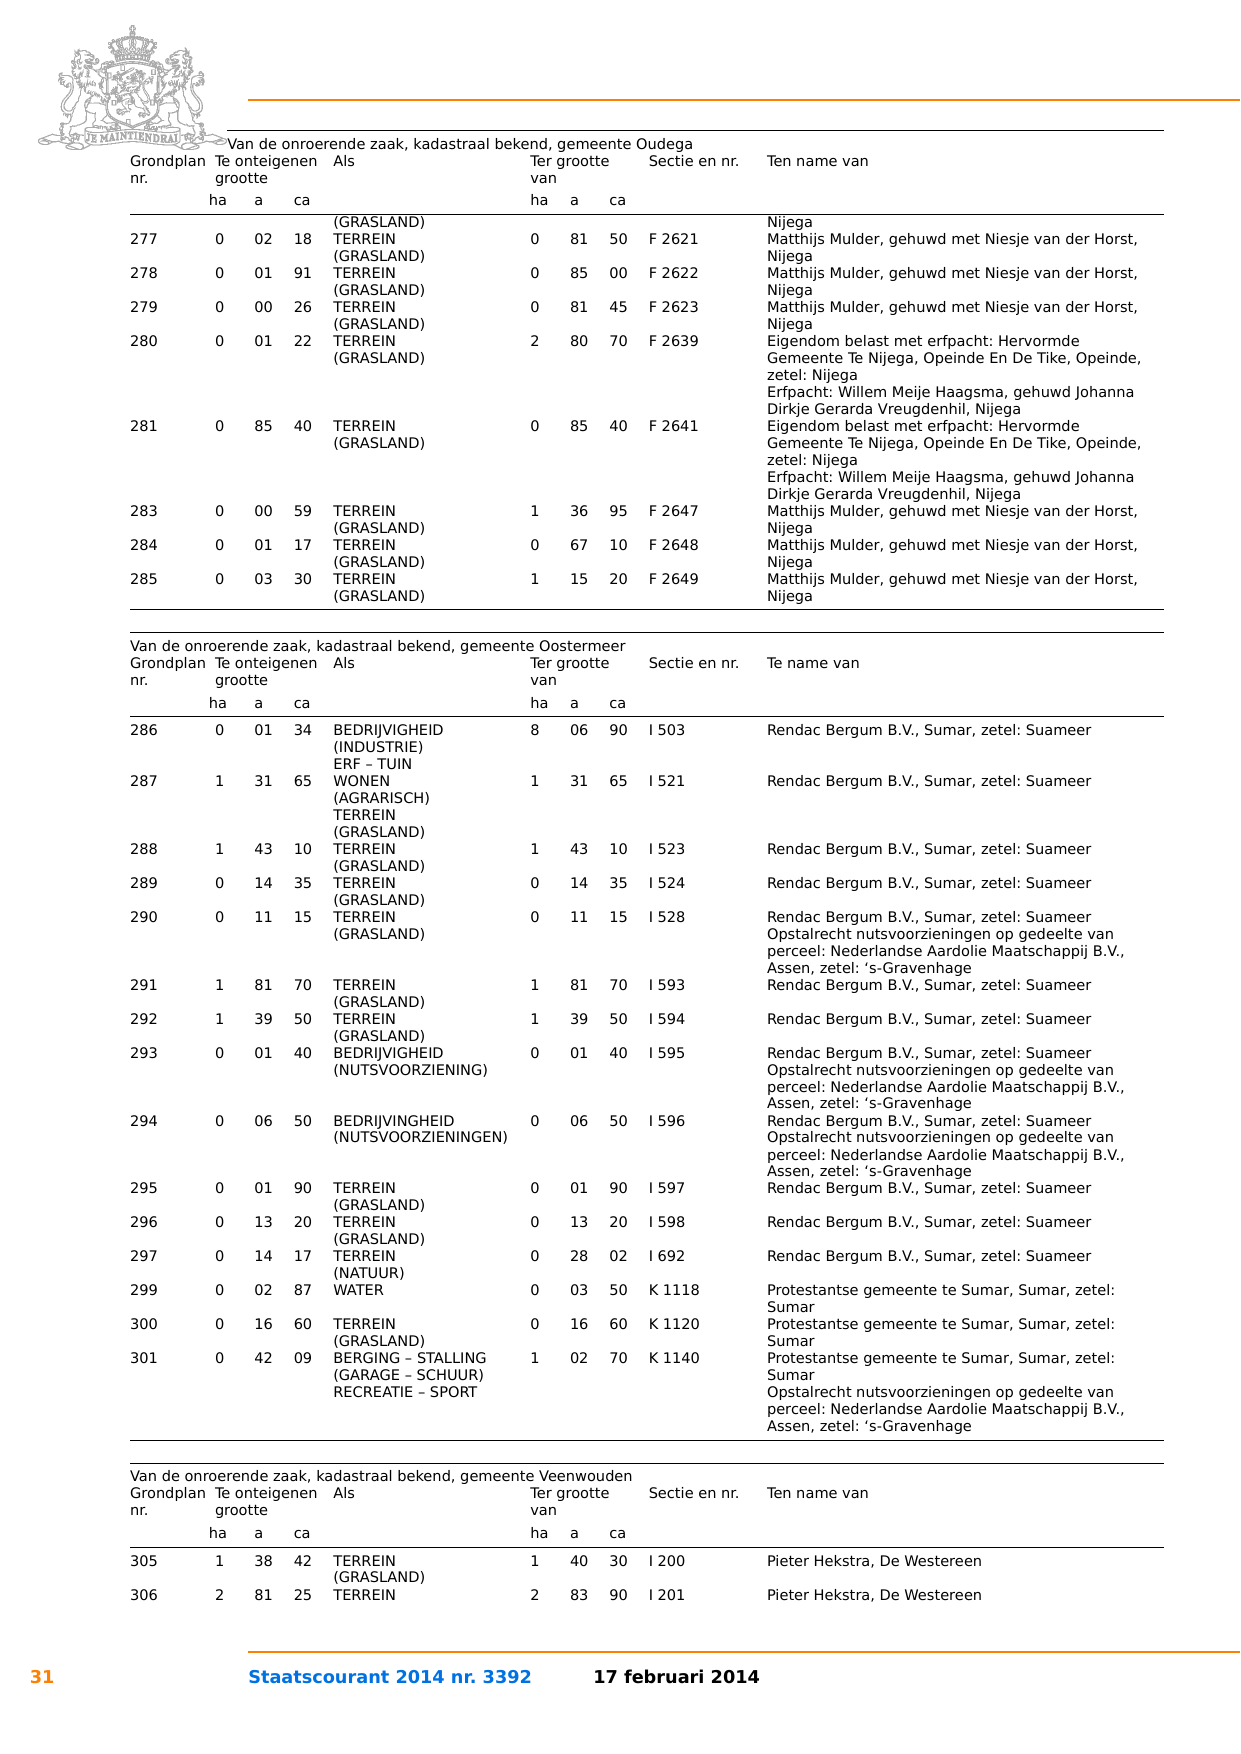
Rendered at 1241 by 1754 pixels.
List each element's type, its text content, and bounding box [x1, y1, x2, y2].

table_cell TERREIN (GRASLAND) [327, 571, 524, 609]
table_cell 20 [603, 1214, 643, 1248]
table_cell 16 [564, 1316, 603, 1350]
table_cell Als [327, 655, 524, 716]
table_cell 0 [524, 1282, 564, 1316]
table_cell 0 [524, 231, 564, 265]
table_cell 01 [248, 717, 288, 773]
table_cell 299 [130, 1282, 209, 1316]
table_cell 0 [524, 265, 564, 299]
table_cell 283 [130, 503, 209, 537]
table_cell 00 [248, 299, 288, 333]
table_cell Pieter Hekstra, De Westereen [761, 1586, 1163, 1603]
table_cell Ter grootte van [524, 1485, 643, 1524]
table_cell ha [209, 1524, 248, 1547]
table_cell 40 [288, 418, 327, 503]
table_cell 10 [288, 841, 327, 875]
table_cell TERREIN (NATUUR) [327, 1248, 524, 1282]
table_cell 278 [130, 265, 209, 299]
table_cell [209, 215, 248, 231]
table_cell 296 [130, 1214, 209, 1248]
table_cell TERREIN (GRASLAND) [327, 1214, 524, 1248]
table_cell 1 [524, 571, 564, 609]
table_cell BERGING – STALLING (GARAGE – SCHUUR) RECREATIE – SPORT [327, 1350, 524, 1440]
table_cell I 201 [643, 1586, 761, 1603]
table_cell 80 [564, 333, 603, 418]
table_cell TERREIN (GRASLAND) [327, 841, 524, 875]
table_cell 1 [524, 1548, 564, 1586]
table_cell 00 [248, 503, 288, 537]
table_cell 0 [524, 909, 564, 977]
table_cell 13 [564, 1214, 603, 1248]
table_cell Matthijs Mulder, gehuwd met Niesje van der Horst, Nijega [761, 265, 1163, 299]
table_cell I 528 [643, 909, 761, 977]
table_cell 06 [564, 1113, 603, 1180]
table_cell 284 [130, 537, 209, 571]
table_cell Te name van [761, 655, 1163, 716]
table_cell TERREIN (GRASLAND) [327, 231, 524, 265]
table_cell 20 [603, 571, 643, 609]
table_cell Rendac Bergum B.V., Sumar, zetel: Suameer [761, 977, 1163, 1011]
table_header Van de onroerende zaak, kadastraal bekend, gemeente Veenwouden [130, 1464, 1163, 1485]
table_cell TERREIN (GRASLAND) [327, 909, 524, 977]
table_cell 10 [603, 537, 643, 571]
table_cell Rendac Bergum B.V., Sumar, zetel: Suameer [761, 1248, 1163, 1282]
table_cell Te onteigenen grootte [209, 153, 327, 191]
table_cell 43 [248, 841, 288, 875]
table_cell 295 [130, 1180, 209, 1214]
table_cell 2 [524, 333, 564, 418]
table_cell ha [209, 191, 248, 214]
table_cell 0 [209, 503, 248, 537]
table_cell a [564, 1524, 603, 1547]
table_cell 06 [248, 1113, 288, 1180]
table_cell 26 [288, 299, 327, 333]
table_cell I 593 [643, 977, 761, 1011]
table_cell 90 [603, 1180, 643, 1214]
table_cell TERREIN (GRASLAND) [327, 333, 524, 418]
table_cell 15 [564, 571, 603, 609]
table_cell 31 [248, 773, 288, 841]
table_cell TERREIN (GRASLAND) [327, 977, 524, 1011]
table_cell 286 [130, 717, 209, 773]
table_cell F 2621 [643, 231, 761, 265]
table_cell 70 [603, 1350, 643, 1440]
table_cell K 1118 [643, 1282, 761, 1316]
table_cell 30 [288, 571, 327, 609]
table_cell 285 [130, 571, 209, 609]
table_cell Matthijs Mulder, gehuwd met Niesje van der Horst, Nijega [761, 571, 1163, 609]
table_cell I 598 [643, 1214, 761, 1248]
table_cell 35 [288, 875, 327, 909]
table_cell Sectie en nr. [643, 655, 761, 716]
table_cell ha [209, 694, 248, 716]
table_cell 85 [248, 418, 288, 503]
table_cell 2 [524, 1586, 564, 1603]
table_cell 287 [130, 773, 209, 841]
table_cell 50 [288, 1113, 327, 1180]
table_cell 06 [564, 717, 603, 773]
table_cell 91 [288, 265, 327, 299]
table_cell F 2647 [643, 503, 761, 537]
table_cell 70 [603, 977, 643, 1011]
table_cell 1 [524, 1011, 564, 1044]
table_cell 20 [288, 1214, 327, 1248]
table_cell 65 [603, 773, 643, 841]
table_cell F 2623 [643, 299, 761, 333]
table_cell 01 [248, 265, 288, 299]
table_cell 0 [209, 1045, 248, 1112]
table_cell F 2641 [643, 418, 761, 503]
table_cell Matthijs Mulder, gehuwd met Niesje van der Horst, Nijega [761, 299, 1163, 333]
table_cell 0 [209, 571, 248, 609]
table_cell WONEN (AGRARISCH) TERREIN (GRASLAND) [327, 773, 524, 841]
table_cell [603, 215, 643, 231]
table_cell Grondplan nr. [130, 655, 209, 716]
table_cell 81 [564, 231, 603, 265]
table_cell 60 [288, 1316, 327, 1350]
table_cell 0 [209, 1316, 248, 1350]
table_cell 279 [130, 299, 209, 333]
table_cell a [564, 694, 603, 716]
table_cell TERREIN (GRASLAND) [327, 265, 524, 299]
table_cell TERREIN [327, 1586, 524, 1603]
table_cell [524, 215, 564, 231]
table_cell 40 [288, 1045, 327, 1112]
table_cell [564, 215, 603, 231]
table_cell Te onteigenen grootte [209, 655, 327, 693]
table_cell 50 [288, 1011, 327, 1044]
table_cell Rendac Bergum B.V., Sumar, zetel: Suameer Opstalrecht nutsvoorzieningen op gedeelte van perceel: Nederlandse Aardolie Maatschappij B.V., Assen, zetel: ‘s-Gravenhage [761, 1045, 1163, 1112]
table_cell 81 [564, 977, 603, 1011]
table_cell 95 [603, 503, 643, 537]
table_cell ha [524, 1524, 564, 1547]
table_cell 280 [130, 333, 209, 418]
table_cell 87 [288, 1282, 327, 1316]
table_cell 17 [288, 1248, 327, 1282]
table_cell 277 [130, 231, 209, 265]
table_cell 293 [130, 1045, 209, 1112]
table_cell K 1120 [643, 1316, 761, 1350]
table_cell 0 [209, 333, 248, 418]
table_cell 35 [603, 875, 643, 909]
table_cell TERREIN (GRASLAND) [327, 1011, 524, 1044]
table_cell 02 [603, 1248, 643, 1282]
table_cell 10 [603, 841, 643, 875]
table_cell 294 [130, 1113, 209, 1180]
table_cell 1 [524, 773, 564, 841]
table_cell a [564, 191, 603, 214]
table_cell 0 [209, 265, 248, 299]
picture [38, 25, 227, 150]
table_cell 0 [209, 1214, 248, 1248]
table_header Van de onroerende zaak, kadastraal bekend, gemeente Oudega [130, 131, 1163, 153]
table_cell TERREIN (GRASLAND) [327, 1548, 524, 1586]
table_cell 00 [603, 265, 643, 299]
table_cell WATER [327, 1282, 524, 1316]
table_cell I 692 [643, 1248, 761, 1282]
table_cell 65 [288, 773, 327, 841]
table_header Van de onroerende zaak, kadastraal bekend, gemeente Oostermeer [130, 633, 1163, 655]
table_cell I 595 [643, 1045, 761, 1112]
table_cell 01 [248, 1180, 288, 1214]
table_cell 0 [524, 1180, 564, 1214]
table_cell a [248, 694, 288, 716]
table_cell 09 [288, 1350, 327, 1440]
table_cell Protestantse gemeente te Sumar, Sumar, zetel: Sumar Opstalrecht nutsvoorzieningen op gedeelte van perceel: Nederlandse Aardolie Maatschappij B.V., Assen, zetel: ‘s-Gravenhage [761, 1350, 1163, 1440]
table_cell 30 [603, 1548, 643, 1586]
table_cell 50 [603, 231, 643, 265]
table_cell Te onteigenen grootte [209, 1485, 327, 1524]
table_cell Protestantse gemeente te Sumar, Sumar, zetel: Sumar [761, 1316, 1163, 1350]
table_cell BEDRIJVIGHEID (NUTSVOORZIENING) [327, 1045, 524, 1112]
table_cell Ter grootte van [524, 655, 643, 693]
table_cell F 2649 [643, 571, 761, 609]
table_cell 0 [524, 418, 564, 503]
table_cell Als [327, 153, 524, 214]
table_cell 03 [248, 571, 288, 609]
table_cell Rendac Bergum B.V., Sumar, zetel: Suameer [761, 717, 1163, 773]
table_cell 15 [288, 909, 327, 977]
table_cell 40 [603, 418, 643, 503]
table_cell 297 [130, 1248, 209, 1282]
table_cell 0 [524, 1316, 564, 1350]
table_cell F 2622 [643, 265, 761, 299]
table_cell ca [603, 191, 643, 214]
table_cell I 597 [643, 1180, 761, 1214]
table_cell Matthijs Mulder, gehuwd met Niesje van der Horst, Nijega [761, 231, 1163, 265]
table_cell 2 [209, 1586, 248, 1603]
table_cell Sectie en nr. [643, 1485, 761, 1547]
table_cell 42 [248, 1350, 288, 1440]
table_cell F 2648 [643, 537, 761, 571]
table_cell F 2639 [643, 333, 761, 418]
table_cell 0 [209, 1282, 248, 1316]
table_cell 1 [209, 773, 248, 841]
table_cell Rendac Bergum B.V., Sumar, zetel: Suameer [761, 1011, 1163, 1044]
table_cell [643, 215, 761, 231]
table_cell ca [603, 1524, 643, 1547]
table_cell a [248, 191, 288, 214]
table_cell Rendac Bergum B.V., Sumar, zetel: Suameer [761, 1214, 1163, 1248]
table_cell I 503 [643, 717, 761, 773]
table_cell a [248, 1524, 288, 1547]
table_cell Matthijs Mulder, gehuwd met Niesje van der Horst, Nijega [761, 503, 1163, 537]
table_cell I 523 [643, 841, 761, 875]
table_cell I 596 [643, 1113, 761, 1180]
table_cell 1 [209, 1548, 248, 1586]
table_cell 60 [603, 1316, 643, 1350]
table_cell 0 [209, 299, 248, 333]
table_cell TERREIN (GRASLAND) [327, 537, 524, 571]
table_cell 85 [564, 418, 603, 503]
table_cell 1 [524, 977, 564, 1011]
table_cell 1 [524, 841, 564, 875]
table_cell I 200 [643, 1548, 761, 1586]
table_cell 14 [248, 875, 288, 909]
table_cell 45 [603, 299, 643, 333]
table_cell [130, 215, 209, 231]
table_cell 0 [209, 1350, 248, 1440]
table_cell 291 [130, 977, 209, 1011]
table_cell 01 [248, 333, 288, 418]
table_cell 03 [564, 1282, 603, 1316]
table_cell 1 [209, 1011, 248, 1044]
table_cell 90 [603, 717, 643, 773]
table_cell 22 [288, 333, 327, 418]
table_cell 34 [288, 717, 327, 773]
table_cell Sectie en nr. [643, 153, 761, 214]
table_cell 301 [130, 1350, 209, 1440]
table_cell Rendac Bergum B.V., Sumar, zetel: Suameer Opstalrecht nutsvoorzieningen op gedeelte van perceel: Nederlandse Aardolie Maatschappij B.V., Assen, zetel: ‘s-Gravenhage [761, 1113, 1163, 1180]
table_cell 0 [209, 418, 248, 503]
table_cell 14 [564, 875, 603, 909]
table_cell K 1140 [643, 1350, 761, 1440]
table_cell 0 [209, 1113, 248, 1180]
table_cell 289 [130, 875, 209, 909]
table_cell 90 [288, 1180, 327, 1214]
table_cell 288 [130, 841, 209, 875]
table_cell 81 [248, 977, 288, 1011]
table_cell 85 [564, 265, 603, 299]
table_cell 0 [209, 909, 248, 977]
table_cell 01 [248, 537, 288, 571]
table_cell Grondplan nr. [130, 153, 209, 214]
table_cell Rendac Bergum B.V., Sumar, zetel: Suameer [761, 841, 1163, 875]
table_cell 11 [248, 909, 288, 977]
table_cell 31 [564, 773, 603, 841]
table_cell 0 [209, 1248, 248, 1282]
table_cell Ter grootte van [524, 153, 643, 191]
table_cell Matthijs Mulder, gehuwd met Niesje van der Horst, Nijega [761, 537, 1163, 571]
table_cell ca [288, 191, 327, 214]
table_cell TERREIN (GRASLAND) [327, 1180, 524, 1214]
table_cell TERREIN (GRASLAND) [327, 299, 524, 333]
table_cell 1 [524, 1350, 564, 1440]
table_cell 25 [288, 1586, 327, 1603]
table_cell 70 [603, 333, 643, 418]
table_cell 67 [564, 537, 603, 571]
table_cell 8 [524, 717, 564, 773]
table_cell I 594 [643, 1011, 761, 1044]
table_cell 70 [288, 977, 327, 1011]
table_cell 292 [130, 1011, 209, 1044]
table_cell Eigendom belast met erfpacht: Hervormde Gemeente Te Nijega, Opeinde En De Tike, Opeinde, zetel: Nijega Erfpacht: Willem Meije Haagsma, gehuwd Johanna Dirkje Gerarda Vreugdenhil, Nijega [761, 418, 1163, 503]
table_cell 1 [209, 841, 248, 875]
table_cell 13 [248, 1214, 288, 1248]
table_cell 0 [209, 717, 248, 773]
table_cell Grondplan nr. [130, 1485, 209, 1547]
table_cell TERREIN (GRASLAND) [327, 875, 524, 909]
table_cell ha [524, 191, 564, 214]
table_cell ca [603, 694, 643, 716]
table_cell BEDRIJVIGHEID (INDUSTRIE) ERF – TUIN [327, 717, 524, 773]
table_cell 01 [564, 1180, 603, 1214]
table_cell Rendac Bergum B.V., Sumar, zetel: Suameer Opstalrecht nutsvoorzieningen op gedeelte van perceel: Nederlandse Aardolie Maatschappij B.V., Assen, zetel: ‘s-Gravenhage [761, 909, 1163, 977]
table_cell 90 [603, 1586, 643, 1603]
table_cell 0 [209, 1180, 248, 1214]
table_cell TERREIN (GRASLAND) [327, 503, 524, 537]
table_cell 0 [524, 299, 564, 333]
table_cell 01 [564, 1045, 603, 1112]
table_cell Eigendom belast met erfpacht: Hervormde Gemeente Te Nijega, Opeinde En De Tike, Opeinde, zetel: Nijega Erfpacht: Willem Meije Haagsma, gehuwd Johanna Dirkje Gerarda Vreugdenhil, Nijega [761, 333, 1163, 418]
table_cell 17 [288, 537, 327, 571]
table_cell 18 [288, 231, 327, 265]
table_cell 81 [248, 1586, 288, 1603]
table_cell 43 [564, 841, 603, 875]
table_cell 0 [524, 1045, 564, 1112]
table_cell 281 [130, 418, 209, 503]
table_cell 305 [130, 1548, 209, 1586]
table_cell I 521 [643, 773, 761, 841]
table_cell [288, 215, 327, 231]
table_cell ha [524, 694, 564, 716]
table_cell Nijega [761, 215, 1163, 231]
table_cell Rendac Bergum B.V., Sumar, zetel: Suameer [761, 875, 1163, 909]
table_cell (GRASLAND) [327, 215, 524, 231]
table_cell TERREIN (GRASLAND) [327, 418, 524, 503]
table_cell Protestantse gemeente te Sumar, Sumar, zetel: Sumar [761, 1282, 1163, 1316]
table_cell 0 [209, 875, 248, 909]
table_cell ca [288, 1524, 327, 1547]
table_cell 290 [130, 909, 209, 977]
table_cell 11 [564, 909, 603, 977]
table_cell 39 [248, 1011, 288, 1044]
table_cell Ten name van [761, 153, 1163, 214]
table_cell ca [288, 694, 327, 716]
table_cell 1 [524, 503, 564, 537]
table_cell 14 [248, 1248, 288, 1282]
table_cell 306 [130, 1586, 209, 1603]
table_cell 40 [564, 1548, 603, 1586]
table_cell Ten name van [761, 1485, 1163, 1547]
table_cell 16 [248, 1316, 288, 1350]
table_cell 28 [564, 1248, 603, 1282]
table_cell 38 [248, 1548, 288, 1586]
table_cell I 524 [643, 875, 761, 909]
table_cell TERREIN (GRASLAND) [327, 1316, 524, 1350]
table_cell Als [327, 1485, 524, 1547]
table_cell 0 [524, 1113, 564, 1180]
table_cell 0 [524, 1248, 564, 1282]
table_cell [248, 215, 288, 231]
table_cell 0 [524, 1214, 564, 1248]
table_cell 50 [603, 1011, 643, 1044]
table_cell Pieter Hekstra, De Westereen [761, 1548, 1163, 1586]
table_cell 40 [603, 1045, 643, 1112]
table_cell BEDRIJVINGHEID (NUTSVOORZIENINGEN) [327, 1113, 524, 1180]
table_cell 15 [603, 909, 643, 977]
table_cell 36 [564, 503, 603, 537]
table_cell 01 [248, 1045, 288, 1112]
table_cell Rendac Bergum B.V., Sumar, zetel: Suameer [761, 1180, 1163, 1214]
table_cell 300 [130, 1316, 209, 1350]
table_cell 02 [248, 1282, 288, 1316]
table_cell 1 [209, 977, 248, 1011]
table_cell 50 [603, 1113, 643, 1180]
table_cell 02 [248, 231, 288, 265]
table_cell 81 [564, 299, 603, 333]
table_cell Rendac Bergum B.V., Sumar, zetel: Suameer [761, 773, 1163, 841]
table_cell 0 [209, 231, 248, 265]
table_cell 59 [288, 503, 327, 537]
table_cell 50 [603, 1282, 643, 1316]
table_cell 39 [564, 1011, 603, 1044]
table_cell 02 [564, 1350, 603, 1440]
table_cell 42 [288, 1548, 327, 1586]
table_cell 0 [524, 875, 564, 909]
table_cell 0 [524, 537, 564, 571]
table_cell 83 [564, 1586, 603, 1603]
table_cell 0 [209, 537, 248, 571]
